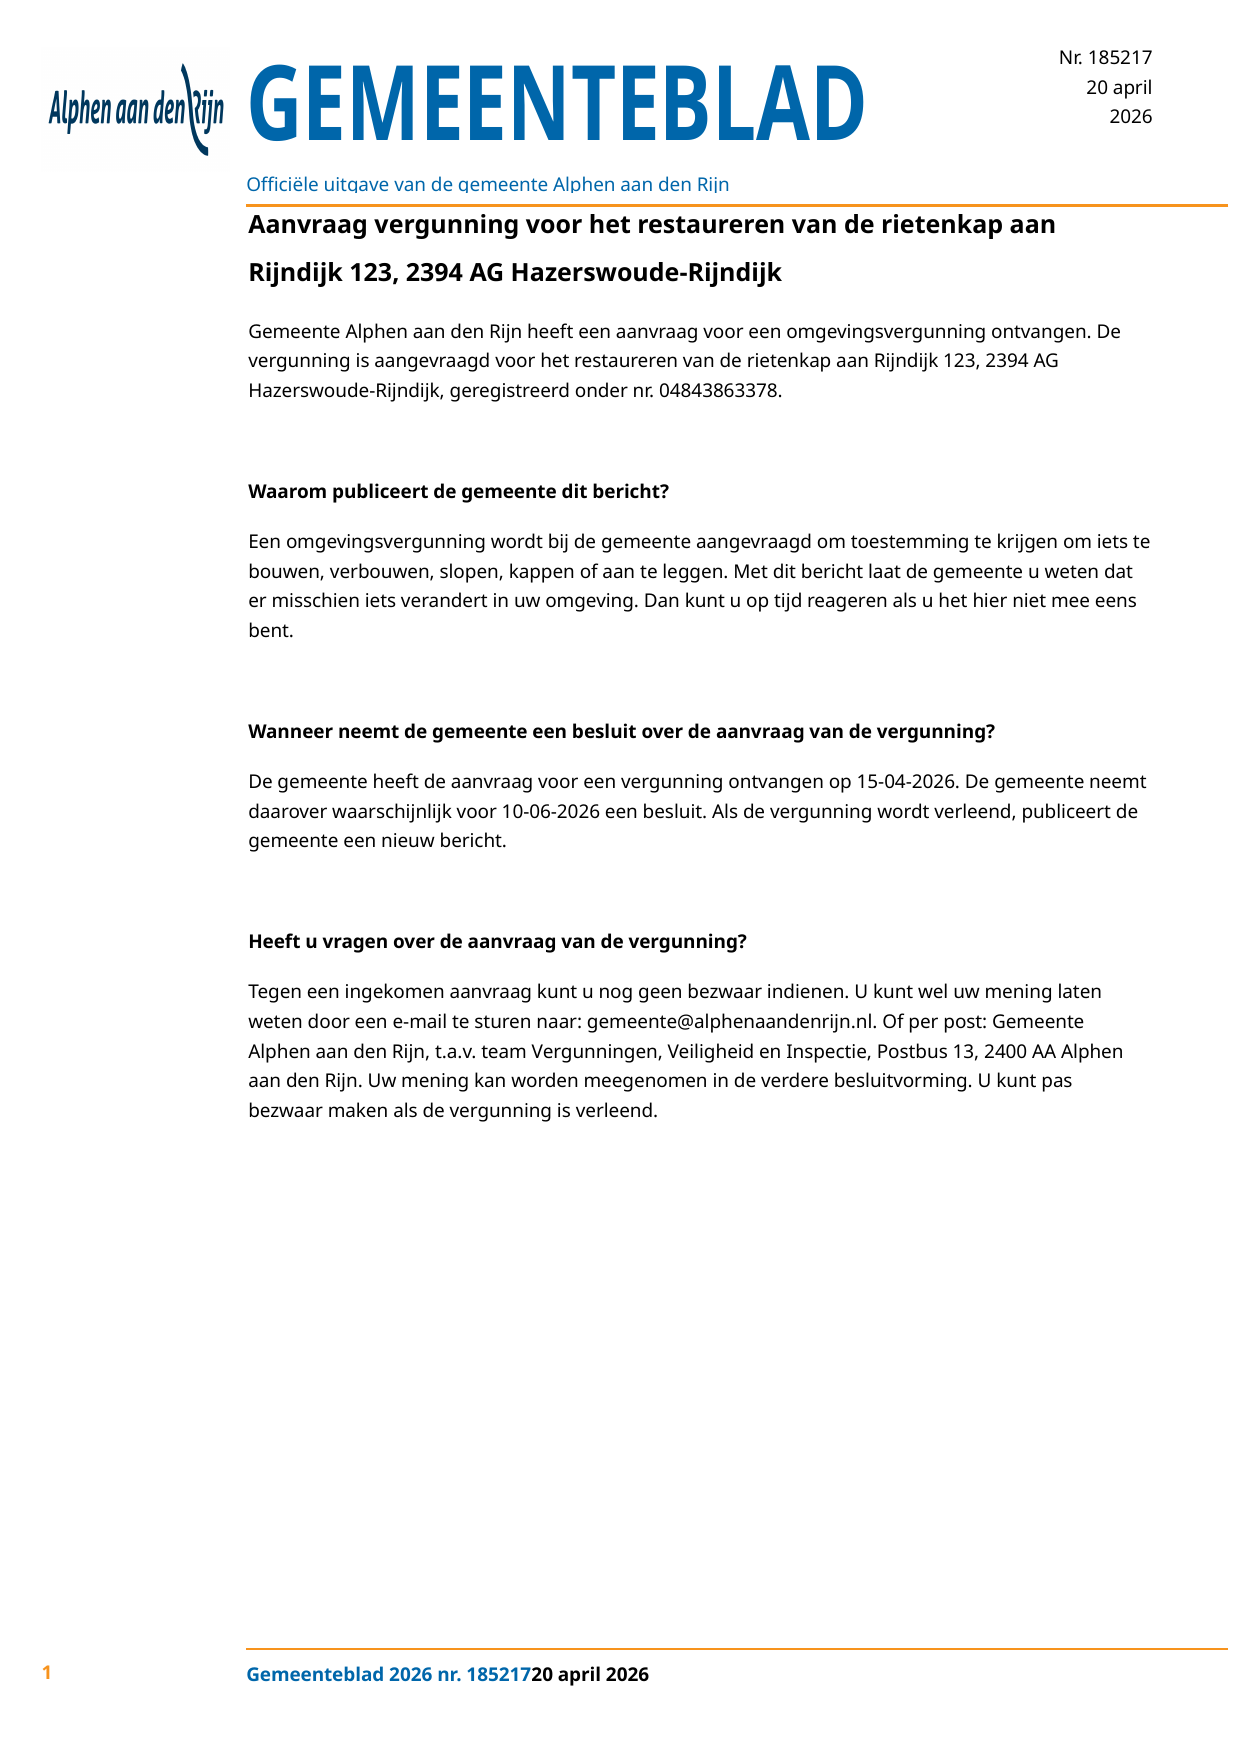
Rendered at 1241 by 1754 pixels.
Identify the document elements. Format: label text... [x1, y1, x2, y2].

text Aanvraag vergunning voor het restaureren van de rietenkap aan Rijndijk 123, 2394 AG Hazerswoude-Rijndijk [248, 207, 1152, 288]
text Heeft u vragen over de aanvraag van de vergunning? [248, 928, 1152, 954]
text Wanneer neemt de gemeente een besluit over de aanvraag van de vergunning? [248, 718, 1152, 744]
text De gemeente heeft de aanvraag voor een vergunning ontvangen op 15-04-2026. De gemeente neemt daarover waarschijnlijk voor 10-06-2026 een besluit. Als de vergunning wordt verleend, publiceert de gemeente een nieuw bericht. [248, 768, 1152, 853]
text Tegen een ingekomen aanvraag kunt u nog geen bezwaar indienen. U kunt wel uw mening laten weten door een e-mail te sturen naar: gemeente@alphenaandenrijn.nl. Of per post: Gemeente Alphen aan den Rijn, t.a.v. team Vergunningen, Veiligheid en Inspectie, Postbus 13, 2400 AA Alphen aan den Rijn. Uw mening kan worden meegenomen in de verdere besluitvorming. U kunt pas bezwaar maken als de vergunning is verleend. [248, 979, 1152, 1123]
text Gemeente Alphen aan den Rijn heeft een aanvraag voor een omgevingsvergunning ontvangen. De vergunning is aangevraagd voor het restaureren van de rietenkap aan Rijndijk 123, 2394 AG Hazerswoude-Rijndijk, geregistreerd onder nr. 04843863378. [248, 318, 1152, 403]
text Een omgevingsvergunning wordt bij de gemeente aangevraagd om toestemming te krijgen om iets te bouwen, verbouwen, slopen, kappen of aan te leggen. Met dit bericht laat de gemeente u weten dat er misschien iets verandert in uw omgeving. Dan kunt u op tijd reageren als u het hier niet mee eens bent. [248, 528, 1152, 643]
picture [41, 47, 231, 172]
text Waarom publiceert de gemeente dit bericht? [248, 478, 1152, 504]
